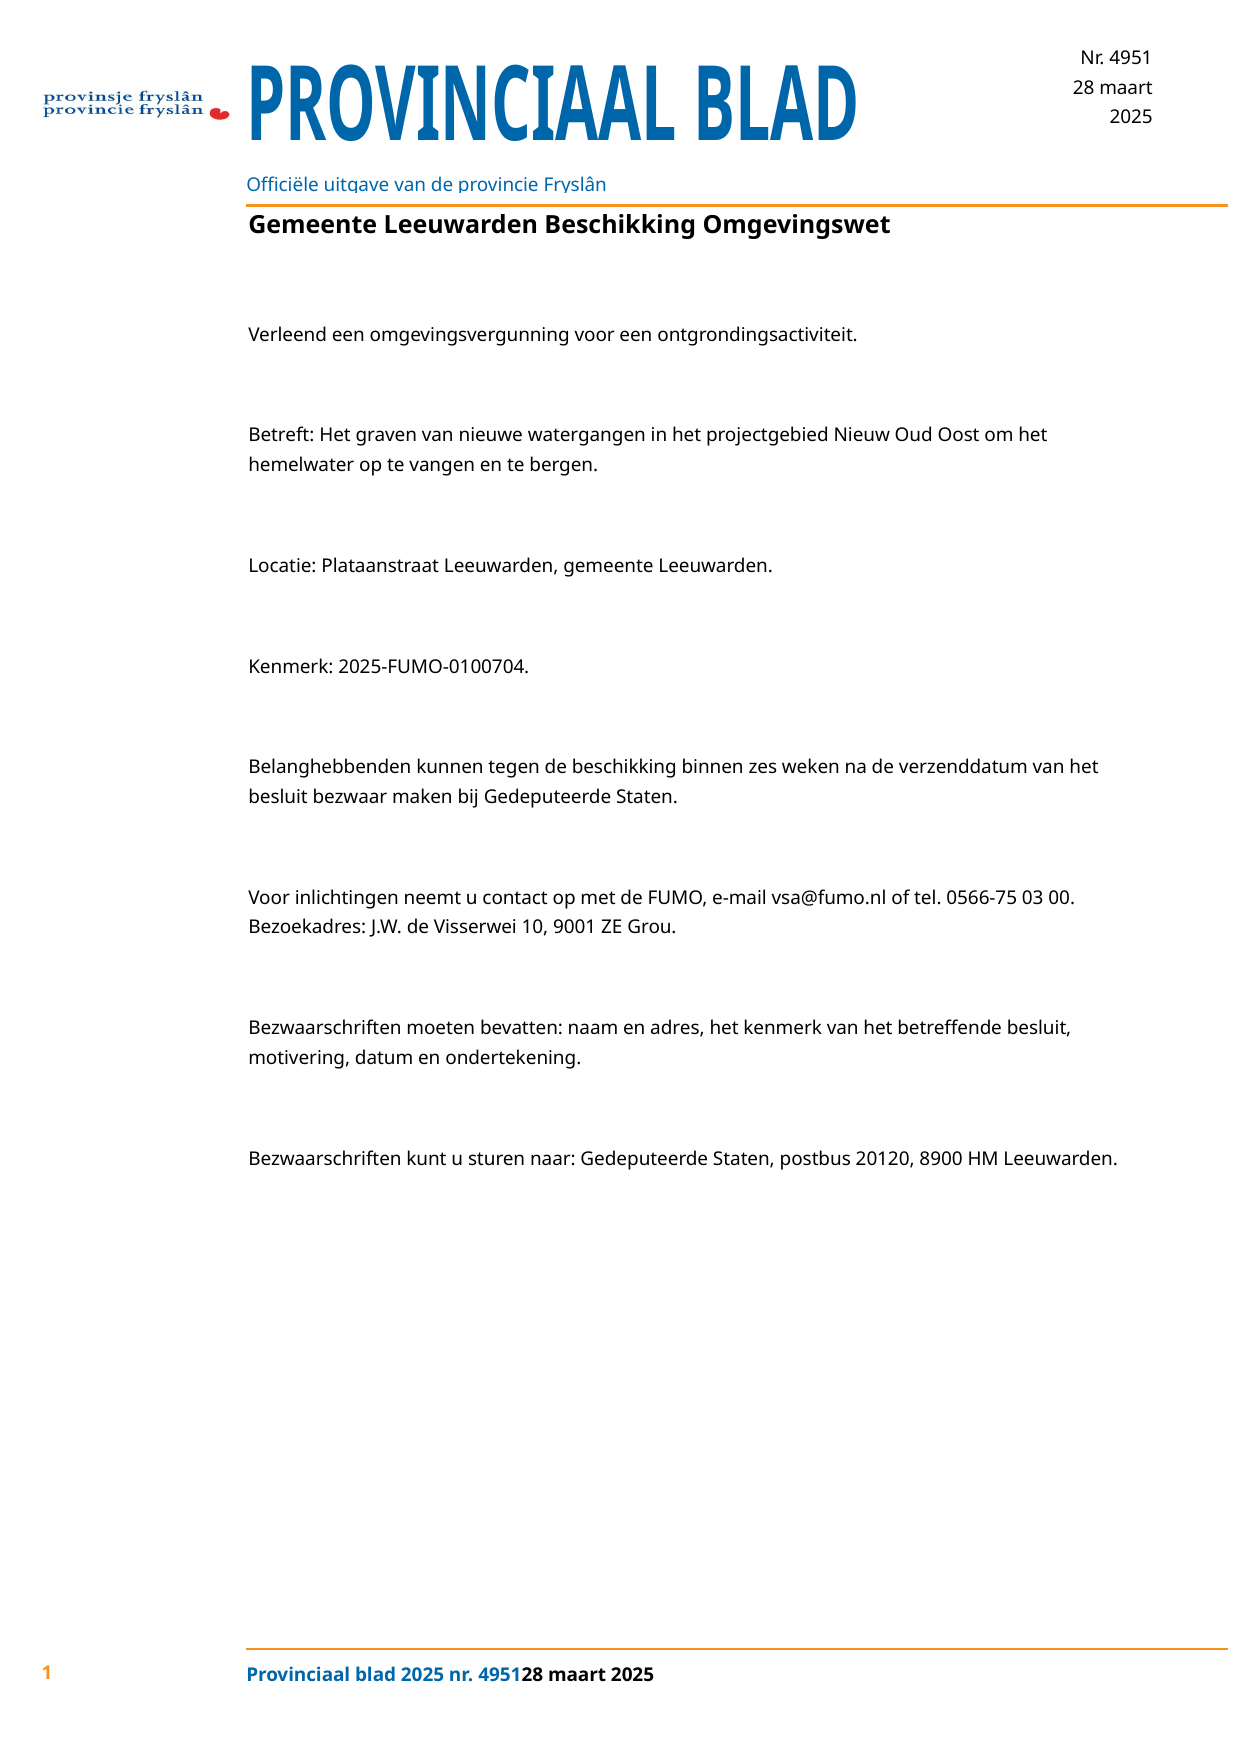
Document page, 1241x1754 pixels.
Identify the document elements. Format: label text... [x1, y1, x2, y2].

text Verleend een omgevingsvergunning voor een ontgrondingsactiviteit. [248, 321, 1152, 346]
text Kenmerk: 2025-FUMO-0100704. [248, 653, 1152, 678]
text Gemeente Leeuwarden Beschikking Omgevingswet [248, 207, 1152, 241]
picture [41, 47, 231, 172]
text Voor inlichtingen neemt u contact op met de FUMO, e-mail vsa@fumo.nl of tel. 0566-75 03 00. Bezoekadres: J.W. de Visserwei 10, 9001 ZE Grou. [248, 884, 1152, 939]
text Locatie: Plataanstraat Leeuwarden, gemeente Leeuwarden. [248, 552, 1152, 578]
text Bezwaarschriften moeten bevatten: naam en adres, het kenmerk van het betreffende besluit, motivering, datum en ondertekening. [248, 1014, 1152, 1070]
text Belanghebbenden kunnen tegen de beschikking binnen zes weken na de verzenddatum van het besluit bezwaar maken bij Gedeputeerde Staten. [248, 754, 1152, 809]
text Bezwaarschriften kunt u sturen naar: Gedeputeerde Staten, postbus 20120, 8900 HM Leeuwarden. [248, 1145, 1152, 1171]
text Betreft: Het graven van nieuwe watergangen in het projectgebied Nieuw Oud Oost om het hemelwater op te vangen en te bergen. [248, 422, 1152, 477]
